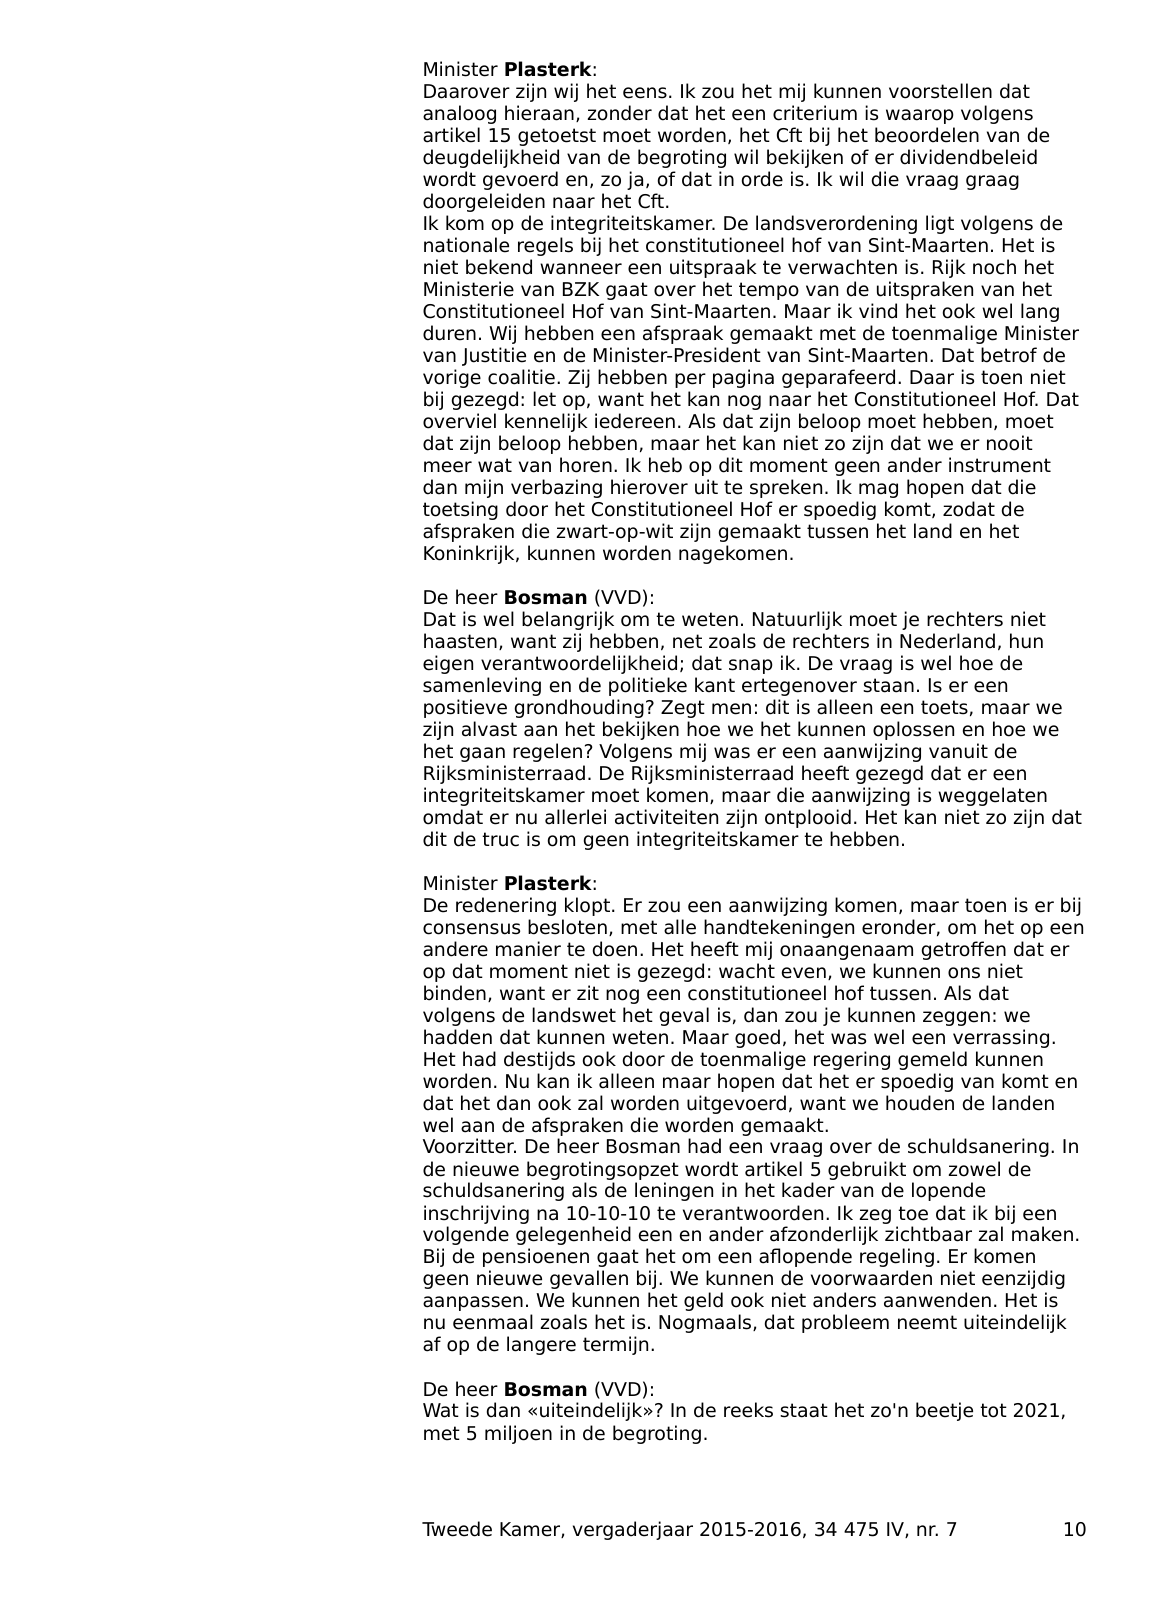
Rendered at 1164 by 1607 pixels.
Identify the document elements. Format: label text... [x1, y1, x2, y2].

text Daarover zijn wij het eens. Ik zou het mij kunnen voorstellen dat analoog hieraan, zonder dat het een criterium is waarop volgens artikel 15 getoetst moet worden, het Cft bij het beoordelen van de deugdelijkheid van de begroting wil bekijken of er dividendbeleid wordt gevoerd en, zo ja, of dat in orde is. Ik wil die vraag graag doorgeleiden naar het Cft. [422, 81, 1087, 213]
text De heer Bosman (VVD): [422, 1378, 1087, 1400]
text Minister Plasterk: [422, 59, 1087, 81]
text Bij de pensioenen gaat het om een aflopende regeling. Er komen geen nieuwe gevallen bij. We kunnen de voorwaarden niet eenzijdig aanpassen. We kunnen het geld ook niet anders aanwenden. Het is nu eenmaal zoals het is. Nogmaals, dat probleem neemt uiteindelijk af op de langere termijn. [422, 1246, 1087, 1356]
text Ik kom op de integriteitskamer. De landsverordening ligt volgens de nationale regels bij het constitutioneel hof van Sint-Maarten. Het is niet bekend wanneer een uitspraak te verwachten is. Rijk noch het Ministerie van BZK gaat over het tempo van de uitspraken van het Constitutioneel Hof van Sint-Maarten. Maar ik vind het ook wel lang duren. Wij hebben een afspraak gemaakt met de toenmalige Minister van Justitie en de Minister-President van Sint-Maarten. Dat betrof de vorige coalitie. Zij hebben per pagina geparafeerd. Daar is toen niet bij gezegd: let op, want het kan nog naar het Constitutioneel Hof. Dat overviel kennelijk iedereen. Als dat zijn beloop moet hebben, moet dat zijn beloop hebben, maar het kan niet zo zijn dat we er nooit meer wat van horen. Ik heb op dit moment geen ander instrument dan mijn verbazing hierover uit te spreken. Ik mag hopen dat die toetsing door het Constitutioneel Hof er spoedig komt, zodat de afspraken die zwart-op-wit zijn gemaakt tussen het land en het Koninkrijk, kunnen worden nagekomen. [422, 213, 1087, 564]
text Voorzitter. De heer Bosman had een vraag over de schuldsanering. In de nieuwe begrotingsopzet wordt artikel 5 gebruikt om zowel de schuldsanering als de leningen in het kader van de lopende inschrijving na 10-10-10 te verantwoorden. Ik zeg toe dat ik bij een volgende gelegenheid een en ander afzonderlijk zichtbaar zal maken. [422, 1136, 1087, 1246]
text De heer Bosman (VVD): [422, 587, 1087, 609]
text Wat is dan «uiteindelijk»? In de reeks staat het zo'n beetje tot 2021, met 5 miljoen in de begroting. [422, 1400, 1087, 1444]
text Dat is wel belangrijk om te weten. Natuurlijk moet je rechters niet haasten, want zij hebben, net zoals de rechters in Nederland, hun eigen verantwoordelijkheid; dat snap ik. De vraag is wel hoe de samenleving en de politieke kant ertegenover staan. Is er een positieve grondhouding? Zegt men: dit is alleen een toets, maar we zijn alvast aan het bekijken hoe we het kunnen oplossen en hoe we het gaan regelen? Volgens mij was er een aanwijzing vanuit de Rijksministerraad. De Rijksministerraad heeft gezegd dat er een integriteitskamer moet komen, maar die aanwijzing is weggelaten omdat er nu allerlei activiteiten zijn ontplooid. Het kan niet zo zijn dat dit de truc is om geen integriteitskamer te hebben. [422, 609, 1087, 851]
text De redenering klopt. Er zou een aanwijzing komen, maar toen is er bij consensus besloten, met alle handtekeningen eronder, om het op een andere manier te doen. Het heeft mij onaangenaam getroffen dat er op dat moment niet is gezegd: wacht even, we kunnen ons niet binden, want er zit nog een constitutioneel hof tussen. Als dat volgens de landswet het geval is, dan zou je kunnen zeggen: we hadden dat kunnen weten. Maar goed, het was wel een verrassing. Het had destijds ook door de toenmalige regering gemeld kunnen worden. Nu kan ik alleen maar hopen dat het er spoedig van komt en dat het dan ook zal worden uitgevoerd, want we houden de landen wel aan de afspraken die worden gemaakt. [422, 895, 1087, 1136]
text Minister Plasterk: [422, 873, 1087, 895]
